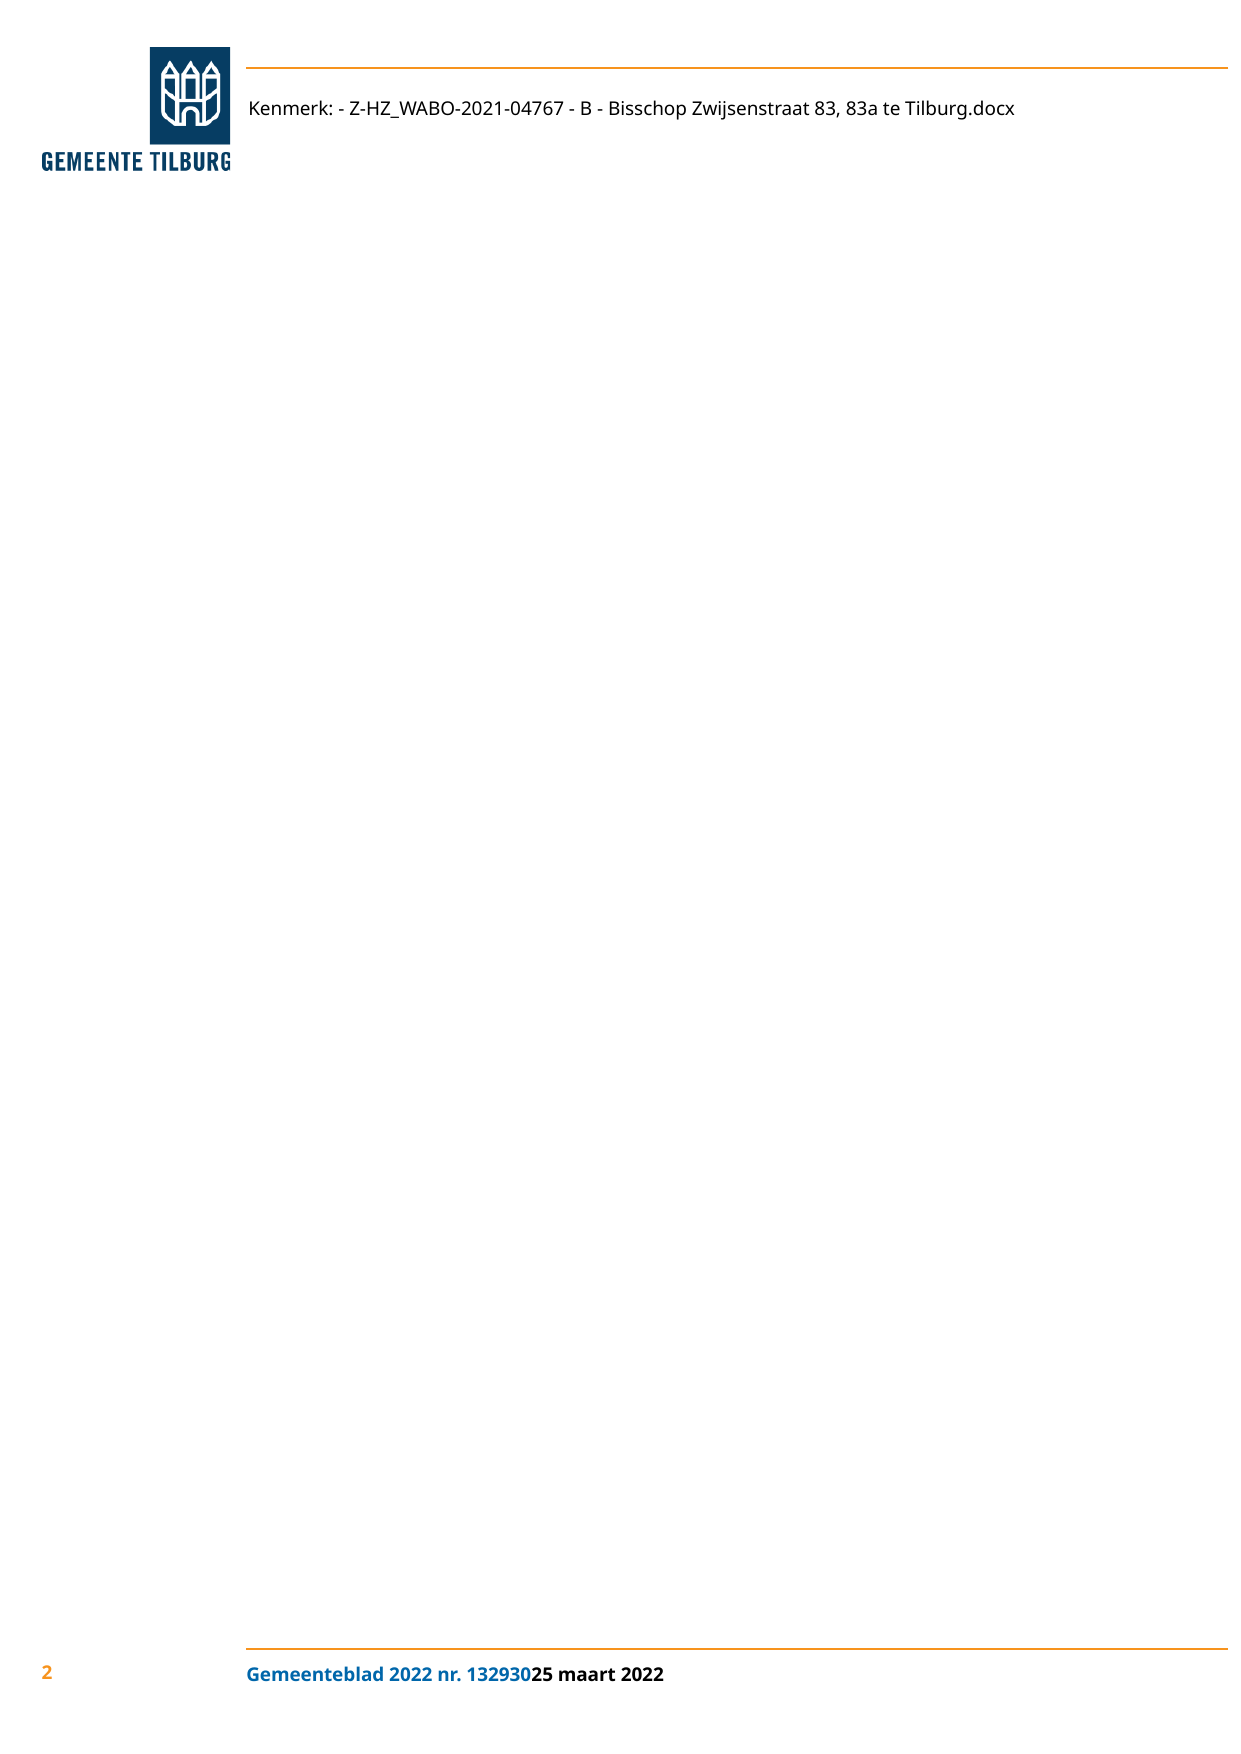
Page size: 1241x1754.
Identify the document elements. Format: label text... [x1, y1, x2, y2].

picture [41, 47, 231, 172]
text Kenmerk: - Z-HZ_WABO-2021-04767 - B - Bisschop Zwijsenstraat 83, 83a te Tilburg.docx [248, 95, 1152, 121]
